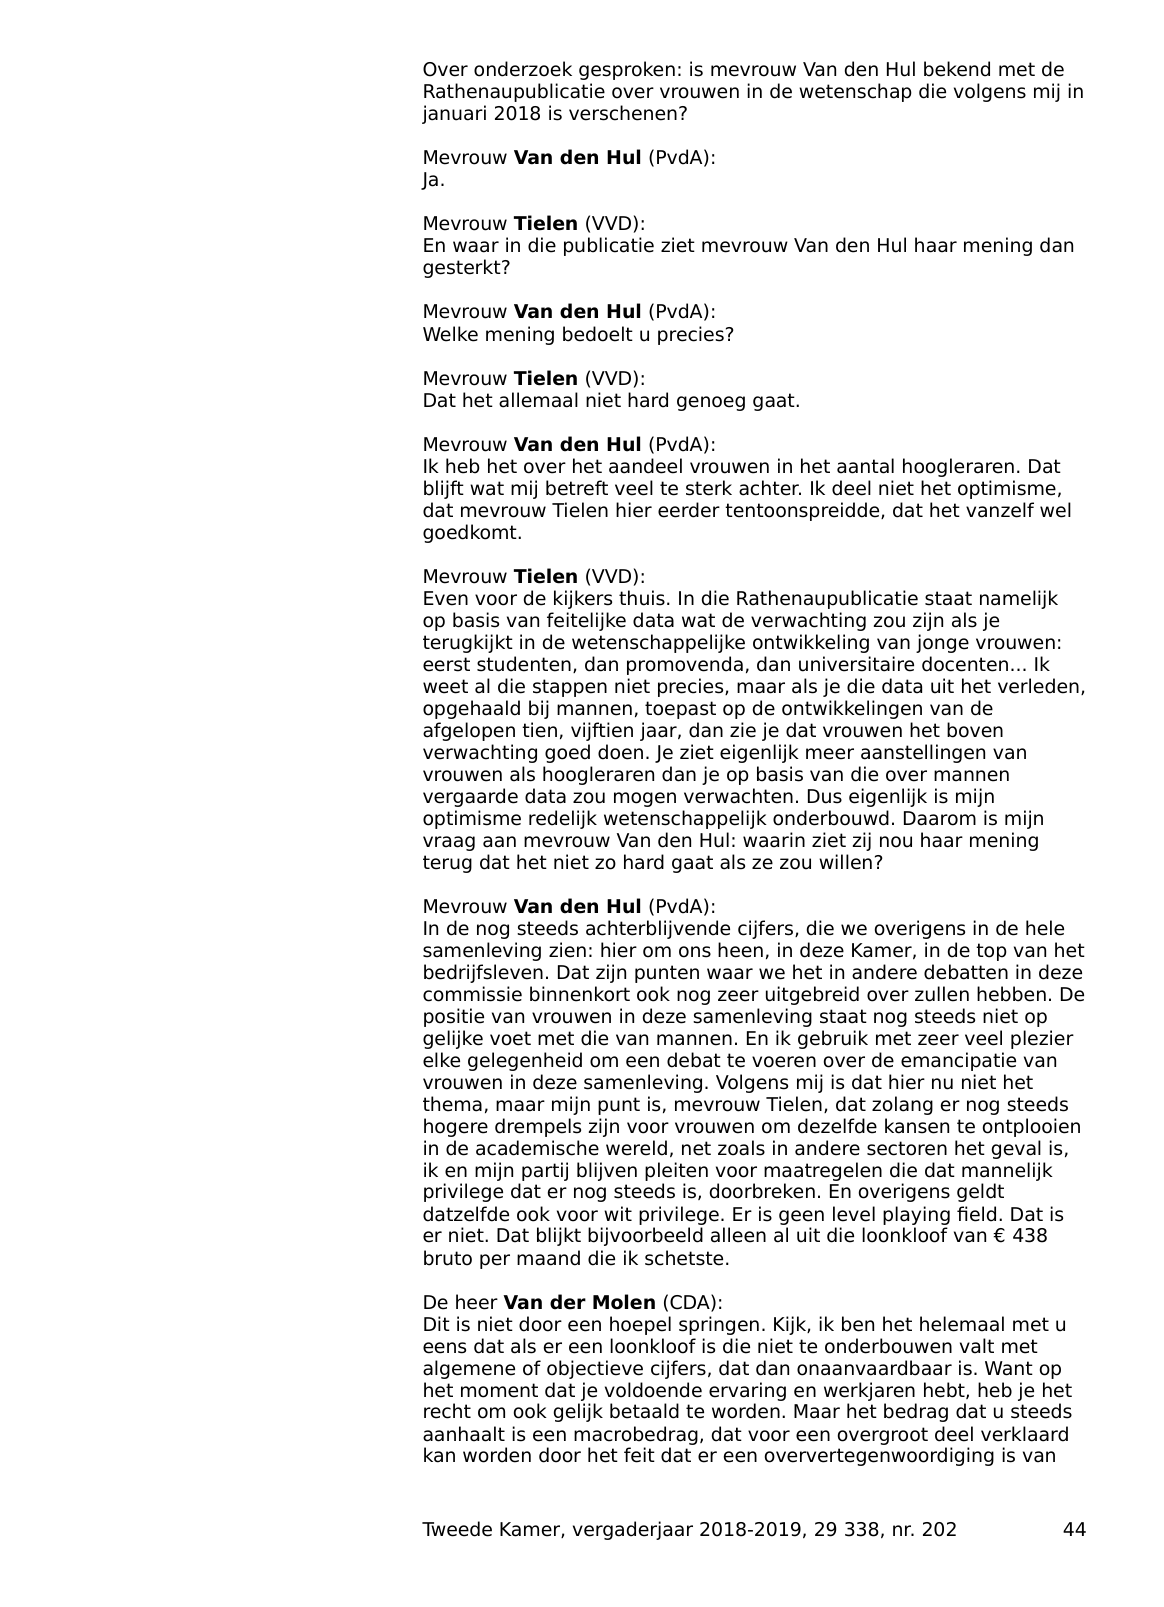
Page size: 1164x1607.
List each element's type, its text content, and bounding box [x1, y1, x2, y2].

text Ik heb het over het aandeel vrouwen in het aantal hoogleraren. Dat blijft wat mij betreft veel te sterk achter. Ik deel niet het optimisme, dat mevrouw Tielen hier eerder tentoonspreidde, dat het vanzelf wel goedkomt. [422, 456, 1087, 544]
text Mevrouw Van den Hul (PvdA): [422, 434, 1087, 456]
text In de nog steeds achterblijvende cijfers, die we overigens in de hele samenleving zien: hier om ons heen, in deze Kamer, in de top van het bedrijfsleven. Dat zijn punten waar we het in andere debatten in deze commissie binnenkort ook nog zeer uitgebreid over zullen hebben. De positie van vrouwen in deze samenleving staat nog steeds niet op gelijke voet met die van mannen. En ik gebruik met zeer veel plezier elke gelegenheid om een debat te voeren over de emancipatie van vrouwen in deze samenleving. Volgens mij is dat hier nu niet het thema, maar mijn punt is, mevrouw Tielen, dat zolang er nog steeds hogere drempels zijn voor vrouwen om dezelfde kansen te ontplooien in de academische wereld, net zoals in andere sectoren het geval is, ik en mijn partij blijven pleiten voor maatregelen die dat mannelijk privilege dat er nog steeds is, doorbreken. En overigens geldt datzelfde ook voor wit privilege. Er is geen level playing field. Dat is er niet. Dat blijkt bijvoorbeeld alleen al uit die loonkloof van € 438 bruto per maand die ik schetste. [422, 918, 1087, 1269]
text En waar in die publicatie ziet mevrouw Van den Hul haar mening dan gesterkt? [422, 235, 1087, 279]
text Mevrouw Van den Hul (PvdA): [422, 147, 1087, 169]
text Over onderzoek gesproken: is mevrouw Van den Hul bekend met de Rathenaupublicatie over vrouwen in de wetenschap die volgens mij in januari 2018 is verschenen? [422, 59, 1087, 125]
text Mevrouw Van den Hul (PvdA): [422, 896, 1087, 918]
text Mevrouw Tielen (VVD): [422, 213, 1087, 235]
text Mevrouw Tielen (VVD): [422, 368, 1087, 389]
text Dat het allemaal niet hard genoeg gaat. [422, 389, 1087, 412]
text Welke mening bedoelt u precies? [422, 323, 1087, 345]
text De heer Van der Molen (CDA): [422, 1292, 1087, 1313]
text Ja. [422, 169, 1087, 191]
text Dit is niet door een hoepel springen. Kijk, ik ben het helemaal met u eens dat als er een loonkloof is die niet te onderbouwen valt met algemene of objectieve cijfers, dat dan onaanvaardbaar is. Want op het moment dat je voldoende ervaring en werkjaren hebt, heb je het recht om ook gelijk betaald te worden. Maar het bedrag dat u steeds aanhaalt is een macrobedrag, dat voor een overgroot deel verklaard kan worden door het feit dat er een oververtegenwoordiging is van [422, 1313, 1087, 1467]
text Mevrouw Van den Hul (PvdA): [422, 301, 1087, 323]
text Even voor de kijkers thuis. In die Rathenaupublicatie staat namelijk op basis van feitelijke data wat de verwachting zou zijn als je terugkijkt in de wetenschappelijke ontwikkeling van jonge vrouwen: eerst studenten, dan promovenda, dan universitaire docenten... Ik weet al die stappen niet precies, maar als je die data uit het verleden, opgehaald bij mannen, toepast op de ontwikkelingen van de afgelopen tien, vijftien jaar, dan zie je dat vrouwen het boven verwachting goed doen. Je ziet eigenlijk meer aanstellingen van vrouwen als hoogleraren dan je op basis van die over mannen vergaarde data zou mogen verwachten. Dus eigenlijk is mijn optimisme redelijk wetenschappelijk onderbouwd. Daarom is mijn vraag aan mevrouw Van den Hul: waarin ziet zij nou haar mening terug dat het niet zo hard gaat als ze zou willen? [422, 588, 1087, 873]
text Mevrouw Tielen (VVD): [422, 566, 1087, 588]
